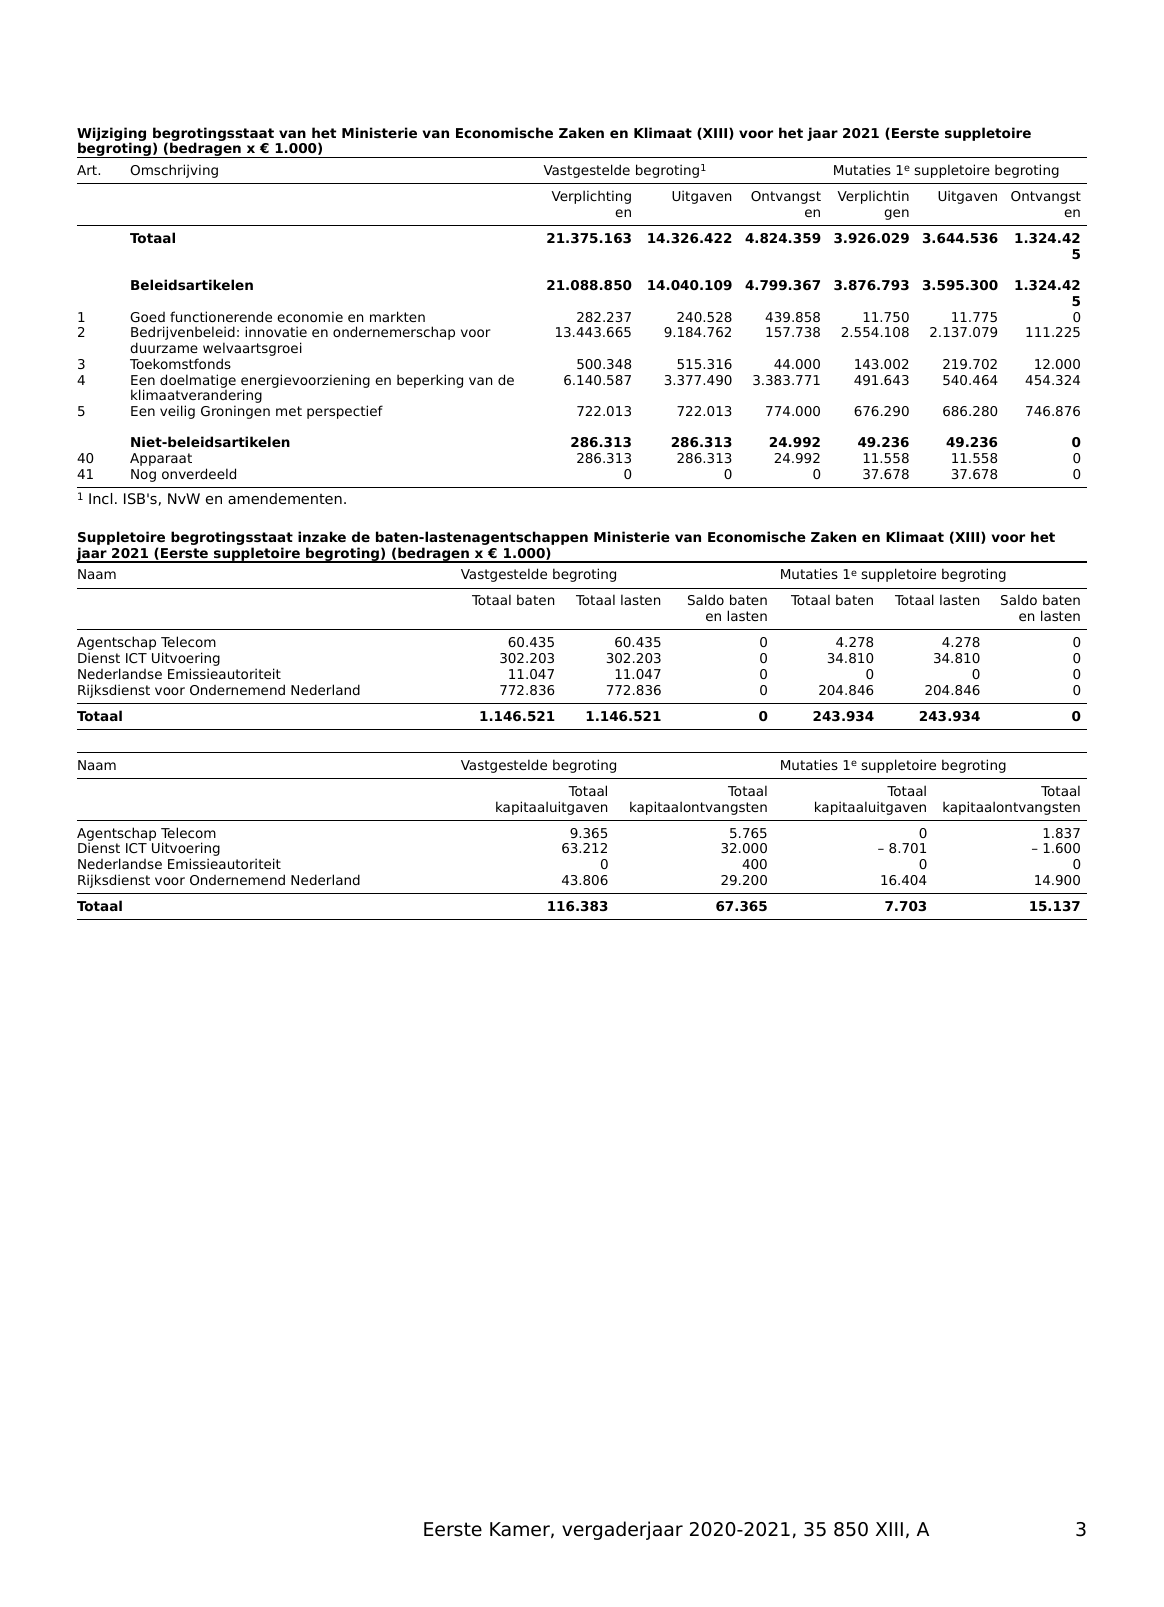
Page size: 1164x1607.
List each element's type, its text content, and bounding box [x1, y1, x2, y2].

table_cell 219.702 [915, 357, 1004, 372]
table_cell 116.383 [455, 894, 614, 919]
table_cell Verplichtingen [827, 184, 915, 225]
table_cell 60.435 [455, 630, 561, 651]
table_cell Agentschap Telecom [77, 630, 455, 651]
table_cell [827, 420, 915, 435]
table_cell 4.799.367 [738, 278, 827, 309]
table_header Mutaties 1e suppletoire begroting [774, 753, 1087, 778]
table_cell 2 [77, 325, 124, 357]
table_cell 286.313 [638, 451, 738, 467]
table_cell 0 [774, 857, 933, 873]
table_cell 0 [538, 467, 638, 487]
table_cell 24.992 [738, 435, 827, 451]
table_cell 21.088.850 [538, 278, 638, 309]
table_cell 302.203 [561, 651, 667, 667]
table_cell 43.806 [455, 873, 614, 893]
table_cell 37.678 [827, 467, 915, 487]
table_cell 243.934 [880, 704, 986, 729]
table_cell 157.738 [738, 325, 827, 357]
table_cell 4.278 [774, 630, 880, 651]
table_cell [77, 184, 124, 225]
table_cell 34.810 [880, 651, 986, 667]
table_cell 0 [880, 667, 986, 682]
table_header Vastgestelde begroting [455, 753, 773, 778]
table_cell 4 [77, 373, 124, 404]
table_cell 1.146.521 [455, 704, 561, 729]
table_cell 2.137.079 [915, 325, 1004, 357]
table_cell [738, 262, 827, 278]
table_cell 0 [667, 667, 773, 682]
table_cell 12.000 [1004, 357, 1087, 372]
table_cell 44.000 [738, 357, 827, 372]
table_cell 746.876 [1004, 404, 1087, 419]
table_cell 9.365 [455, 821, 614, 841]
table_cell 722.013 [538, 404, 638, 419]
table_header Suppletoire begrotingsstaat inzake de baten-lastenagentschappen Ministerie van Economische Zaken en Klimaat (XIII) voor het jaar 2021 (Eerste suppletoire begroting) (bedragen x € 1.000) [77, 530, 1087, 561]
table_cell [124, 184, 537, 225]
table_cell 439.858 [738, 310, 827, 325]
table_cell 500.348 [538, 357, 638, 372]
table_cell 6.140.587 [538, 373, 638, 404]
table_cell [1004, 420, 1087, 435]
table_cell [1004, 262, 1087, 278]
table_cell Nederlandse Emissieautoriteit [77, 667, 455, 682]
table_cell 0 [1004, 451, 1087, 467]
table_cell [915, 262, 1004, 278]
table_cell 37.678 [915, 467, 1004, 487]
table_cell 515.316 [638, 357, 738, 372]
table_cell 722.013 [638, 404, 738, 419]
table_cell 400 [614, 857, 773, 873]
table_cell 34.810 [774, 651, 880, 667]
table_cell Art. [77, 158, 124, 183]
table_cell Goed functionerende economie en markten [124, 310, 537, 325]
table_cell Rijksdienst voor Ondernemend Nederland [77, 682, 455, 703]
table_cell 49.236 [827, 435, 915, 451]
table_cell Ontvangsten [1004, 184, 1087, 225]
table_cell [124, 262, 537, 278]
table_cell 3.595.300 [915, 278, 1004, 309]
table_cell 0 [667, 651, 773, 667]
table_cell 11.775 [915, 310, 1004, 325]
table_cell 0 [1004, 310, 1087, 325]
table_cell Saldo baten en lasten [986, 589, 1087, 629]
table_cell 3.383.771 [738, 373, 827, 404]
table_cell 0 [667, 630, 773, 651]
table_header Wijziging begrotingsstaat van het Ministerie van Economische Zaken en Klimaat (XIII) voor het jaar 2021 (Eerste suppletoire begroting) (bedragen x € 1.000) [77, 126, 1087, 157]
table_cell Bedrijvenbeleid: innovatie en ondernemerschap voor duurzame welvaartsgroei [124, 325, 537, 357]
table_cell Dienst ICT Uitvoering [77, 651, 455, 667]
table_cell [77, 779, 455, 820]
table_cell Vastgestelde begroting1 [538, 158, 827, 183]
table_cell Totaal lasten [880, 589, 986, 629]
table_cell 204.846 [880, 682, 986, 703]
table_cell Rijksdienst voor Ondernemend Nederland [77, 873, 455, 893]
table_cell 0 [986, 651, 1087, 667]
table_cell 0 [986, 630, 1087, 651]
table_cell Ontvangsten [738, 184, 827, 225]
table_cell 286.313 [538, 435, 638, 451]
table_cell 0 [1004, 435, 1087, 451]
table_cell 7.703 [774, 894, 933, 919]
table_cell 0 [455, 857, 614, 873]
table_cell 14.040.109 [638, 278, 738, 309]
table_cell 1.324.425 [1004, 226, 1087, 262]
table_cell Totaal baten [455, 589, 561, 629]
table_cell 540.464 [915, 373, 1004, 404]
table_cell Vastgestelde begroting [455, 563, 773, 587]
table_cell Totaal baten [774, 589, 880, 629]
table_cell 14.326.422 [638, 226, 738, 262]
table_cell Uitgaven [915, 184, 1004, 225]
table_cell 3.876.793 [827, 278, 915, 309]
table_cell Saldo baten en lasten [667, 589, 773, 629]
table_cell [77, 589, 455, 629]
table_cell 686.280 [915, 404, 1004, 419]
table_cell 204.846 [774, 682, 880, 703]
table_cell 63.212 [455, 841, 614, 857]
table_cell Dienst ICT Uitvoering [77, 841, 455, 857]
table_cell 143.002 [827, 357, 915, 372]
table_cell Verplichtingen [538, 184, 638, 225]
table_cell 774.000 [738, 404, 827, 419]
table_cell 60.435 [561, 630, 667, 651]
table_cell 41 [77, 467, 124, 487]
table_cell Totaal kapitaalontvangsten [614, 779, 773, 820]
table_cell 454.324 [1004, 373, 1087, 404]
table_cell [124, 420, 537, 435]
table_cell 0 [667, 704, 773, 729]
table_cell 24.992 [738, 451, 827, 467]
table_cell 0 [986, 704, 1087, 729]
table_cell 282.237 [538, 310, 638, 325]
table_cell 11.558 [827, 451, 915, 467]
table_cell Totaal lasten [561, 589, 667, 629]
table_cell 772.836 [561, 682, 667, 703]
table_cell [77, 278, 124, 309]
table_cell 32.000 [614, 841, 773, 857]
table_cell Een veilig Groningen met perspectief [124, 404, 537, 419]
table_cell 0 [738, 467, 827, 487]
table_cell 302.203 [455, 651, 561, 667]
table_cell Een doelmatige energievoorziening en beperking van de klimaatverandering [124, 373, 537, 404]
table_cell Beleidsartikelen [124, 278, 537, 309]
table_cell 1 Incl. ISB's, NvW en amendementen. [77, 488, 1087, 508]
table_cell Mutaties 1e suppletoire begroting [774, 563, 1087, 587]
table_cell 676.290 [827, 404, 915, 419]
table_cell 0 [774, 821, 933, 841]
table_cell 772.836 [455, 682, 561, 703]
table_cell [538, 262, 638, 278]
table_cell 9.184.762 [638, 325, 738, 357]
table_cell 2.554.108 [827, 325, 915, 357]
table_cell 3.377.490 [638, 373, 738, 404]
table_cell [77, 226, 124, 262]
table_cell 1.837 [933, 821, 1087, 841]
table_cell 1.146.521 [561, 704, 667, 729]
table_cell 5 [77, 404, 124, 419]
table_cell 243.934 [774, 704, 880, 729]
table_cell Totaal kapitaaluitgaven [455, 779, 614, 820]
table_cell Totaal [124, 226, 537, 262]
table_cell 491.643 [827, 373, 915, 404]
table_cell Apparaat [124, 451, 537, 467]
table_cell Totaal [77, 704, 455, 729]
table_cell [638, 420, 738, 435]
table_cell Uitgaven [638, 184, 738, 225]
table_cell 0 [638, 467, 738, 487]
table_cell 16.404 [774, 873, 933, 893]
table_cell – 8.701 [774, 841, 933, 857]
table_cell Nog onverdeeld [124, 467, 537, 487]
table_cell [827, 262, 915, 278]
table_cell 286.313 [638, 435, 738, 451]
table_cell Omschrijving [124, 158, 537, 183]
table_cell 49.236 [915, 435, 1004, 451]
table_cell 67.365 [614, 894, 773, 919]
table_cell 286.313 [538, 451, 638, 467]
table_cell 21.375.163 [538, 226, 638, 262]
table_cell [915, 420, 1004, 435]
table_cell 3 [77, 357, 124, 372]
table_cell 13.443.665 [538, 325, 638, 357]
table_cell – 1.600 [933, 841, 1087, 857]
table_cell [738, 420, 827, 435]
table_cell [77, 420, 124, 435]
table_cell 29.200 [614, 873, 773, 893]
table_cell 11.558 [915, 451, 1004, 467]
table_cell 240.528 [638, 310, 738, 325]
table_cell 0 [986, 667, 1087, 682]
table_cell [638, 262, 738, 278]
table_cell [77, 435, 124, 451]
table_cell Niet-beleidsartikelen [124, 435, 537, 451]
table_cell Totaal kapitaaluitgaven [774, 779, 933, 820]
table_cell 0 [667, 682, 773, 703]
table_cell 0 [1004, 467, 1087, 487]
table_cell 40 [77, 451, 124, 467]
table_cell 11.047 [455, 667, 561, 682]
table_cell 111.225 [1004, 325, 1087, 357]
table_cell Nederlandse Emissieautoriteit [77, 857, 455, 873]
table_cell 0 [986, 682, 1087, 703]
table_cell 15.137 [933, 894, 1087, 919]
table_cell [538, 420, 638, 435]
table_cell 11.750 [827, 310, 915, 325]
table_cell 1.324.425 [1004, 278, 1087, 309]
table_cell 0 [933, 857, 1087, 873]
table_header Naam [77, 753, 455, 778]
table_cell Agentschap Telecom [77, 821, 455, 841]
table_cell 4.278 [880, 630, 986, 651]
table_cell 14.900 [933, 873, 1087, 893]
table_cell Toekomstfonds [124, 357, 537, 372]
table_cell 1 [77, 310, 124, 325]
table_cell 3.644.536 [915, 226, 1004, 262]
table_cell 11.047 [561, 667, 667, 682]
table_cell 4.824.359 [738, 226, 827, 262]
table_cell [77, 262, 124, 278]
table_cell Naam [77, 563, 455, 587]
table_cell 5.765 [614, 821, 773, 841]
table_cell 3.926.029 [827, 226, 915, 262]
table_cell Totaal kapitaalontvangsten [933, 779, 1087, 820]
table_cell Mutaties 1e suppletoire begroting [827, 158, 1087, 183]
table_cell 0 [774, 667, 880, 682]
table_cell Totaal [77, 894, 455, 919]
